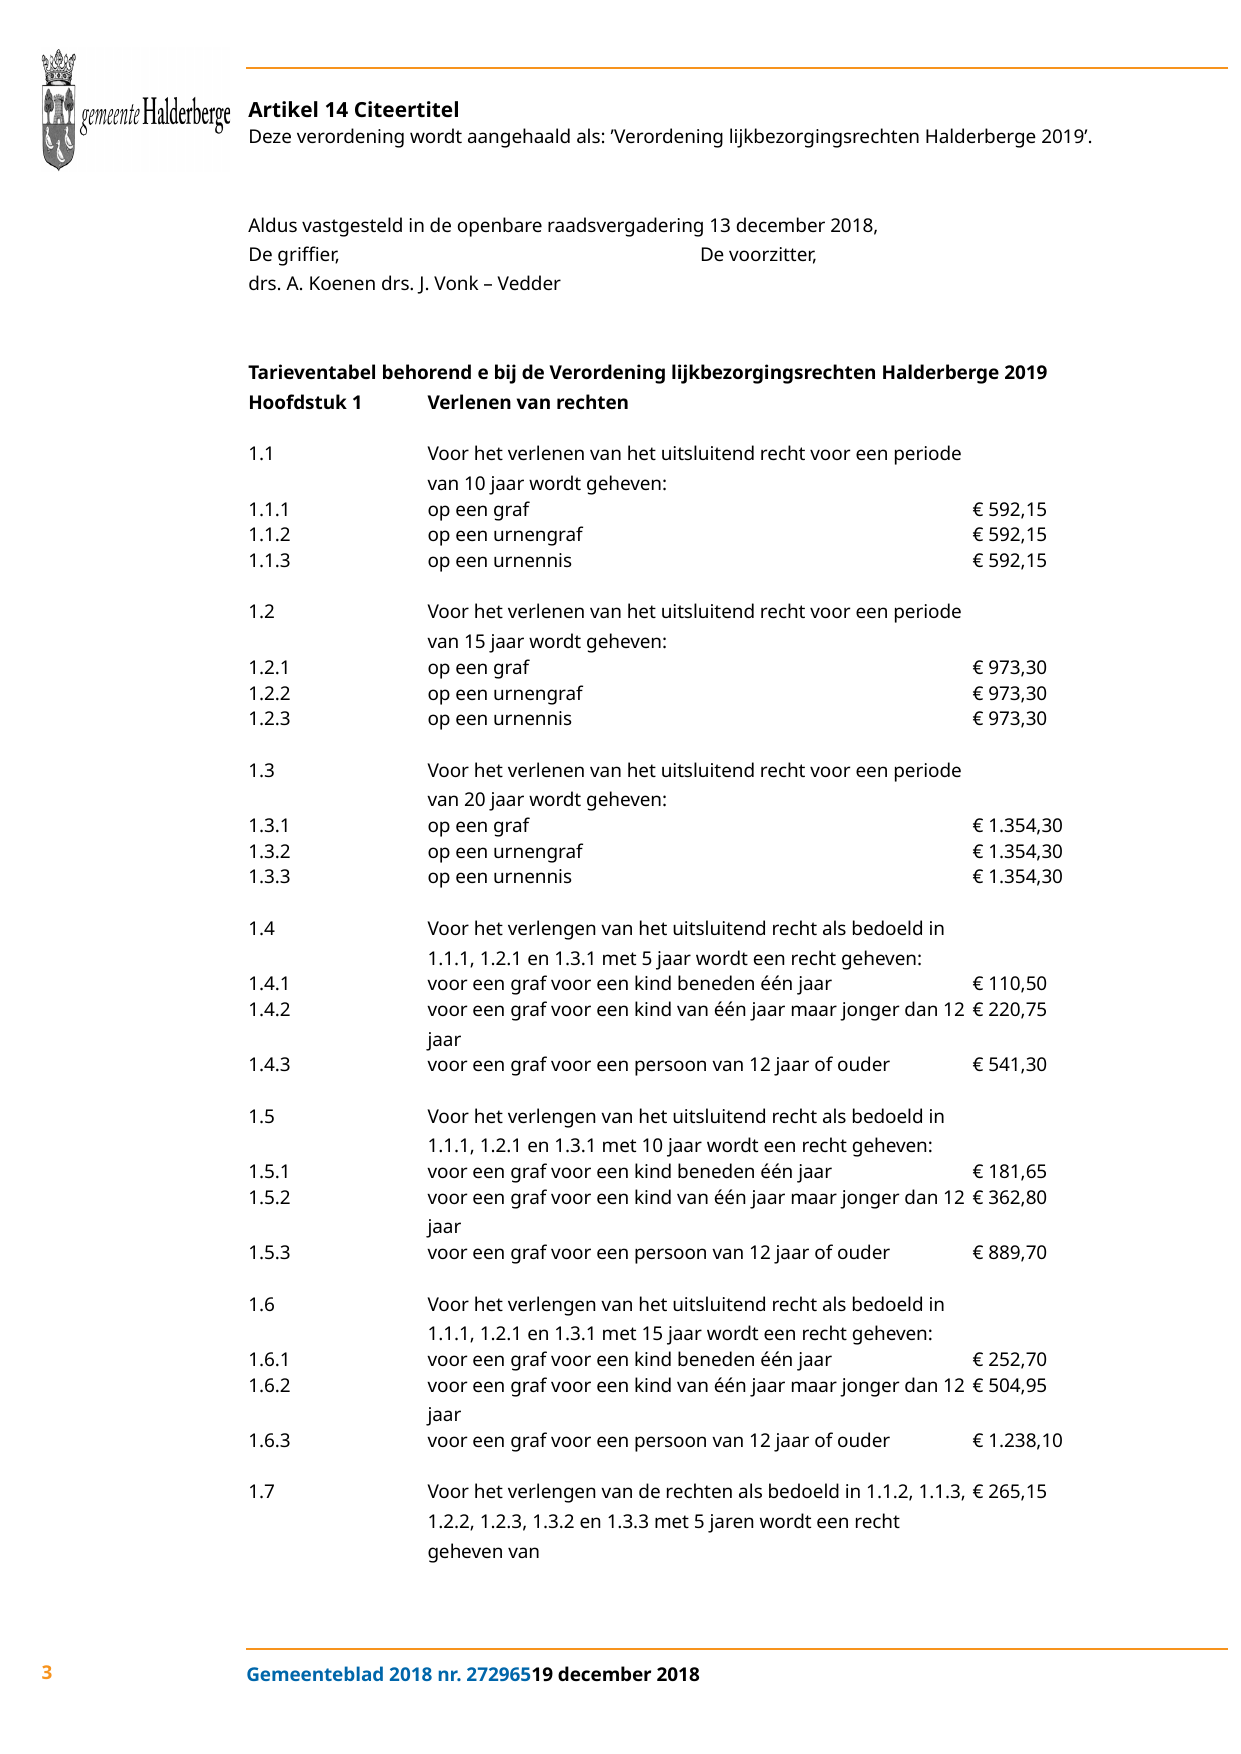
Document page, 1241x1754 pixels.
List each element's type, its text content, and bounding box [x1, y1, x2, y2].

text Artikel 14 Citeertitel [248, 95, 1152, 123]
table_cell € 1.354,30 [973, 812, 1152, 838]
table_cell 1.1 [248, 441, 427, 496]
table_cell 1.6.3 [248, 1427, 427, 1453]
table_cell 1.2.2 [248, 680, 427, 706]
table_cell op een urnengraf [427, 522, 972, 547]
table_cell € 181,65 [973, 1158, 1152, 1184]
table_cell [427, 1265, 972, 1291]
table_cell [427, 890, 972, 915]
table_cell Voor het verlengen van de rechten als bedoeld in 1.1.2, 1.1.3, 1.2.2, 1.2.3, 1.3.2 en 1.3.3 met 5 jaren wordt een recht geheven van [427, 1479, 972, 1563]
table_cell 1.3 [248, 757, 427, 812]
table_cell [973, 1265, 1152, 1291]
table_cell [973, 1453, 1152, 1479]
table_cell voor een graf voor een kind beneden één jaar [427, 971, 972, 996]
table_cell 1.5 [248, 1103, 427, 1158]
table_cell 1.1.2 [248, 522, 427, 547]
table_cell 1.1.1 [248, 496, 427, 522]
table_cell [248, 415, 427, 441]
table_cell voor een graf voor een persoon van 12 jaar of ouder [427, 1239, 972, 1265]
table_cell € 1.238,10 [973, 1427, 1152, 1453]
table_cell € 541,30 [973, 1052, 1152, 1077]
table_cell 1.6 [248, 1291, 427, 1346]
table_cell € 220,75 [973, 996, 1152, 1052]
table_cell 1.6.2 [248, 1372, 427, 1427]
table_cell voor een graf voor een kind beneden één jaar [427, 1158, 972, 1184]
table_cell 1.4.1 [248, 971, 427, 996]
table_cell € 265,15 [973, 1479, 1152, 1563]
table_cell € 110,50 [973, 971, 1152, 996]
table_cell [427, 415, 972, 441]
table_cell op een urnennis [427, 547, 972, 573]
table_cell Voor het verlenen van het uitsluitend recht voor een periode van 10 jaar wordt geheven: [427, 441, 972, 496]
text drs. A. Koenen drs. J. Vonk – Vedder [248, 271, 1152, 296]
table_cell [427, 1453, 972, 1479]
table_cell 1.1.3 [248, 547, 427, 573]
table_cell 1.4 [248, 915, 427, 971]
table_cell Voor het verlengen van het uitsluitend recht als bedoeld in 1.1.1, 1.2.1 en 1.3.1 met 15 jaar wordt een recht geheven: [427, 1291, 972, 1346]
table_cell € 973,30 [973, 680, 1152, 706]
table_cell [427, 1077, 972, 1103]
table_cell 1.5.2 [248, 1184, 427, 1239]
table_cell [973, 1564, 1152, 1589]
table_cell [248, 890, 427, 915]
table_cell € 252,70 [973, 1346, 1152, 1372]
table_cell € 362,80 [973, 1184, 1152, 1239]
table_cell [427, 573, 972, 599]
table_cell Voor het verlenen van het uitsluitend recht voor een periode van 20 jaar wordt geheven: [427, 757, 972, 812]
table_cell € 973,30 [973, 706, 1152, 731]
table_cell € 1.354,30 [973, 864, 1152, 889]
table_cell [973, 757, 1152, 812]
text Deze verordening wordt aangehaald als: ’Verordening lijkbezorgingsrechten Halderberge 2019’. [248, 123, 1152, 149]
table_cell [973, 1077, 1152, 1103]
table_header Verlenen van rechten [427, 389, 972, 415]
table_cell [973, 1103, 1152, 1158]
text Tarieventabel behorend e bij de Verordening lijkbezorgingsrechten Halderberge 2019 [248, 359, 1152, 385]
table_cell 1.4.2 [248, 996, 427, 1052]
table_cell op een urnengraf [427, 838, 972, 864]
table_cell 1.5.1 [248, 1158, 427, 1184]
table_cell [973, 599, 1152, 654]
table_cell [248, 1564, 427, 1589]
table_cell voor een graf voor een kind beneden één jaar [427, 1346, 972, 1372]
table_cell op een graf [427, 496, 972, 522]
table_cell € 592,15 [973, 496, 1152, 522]
table_cell Voor het verlengen van het uitsluitend recht als bedoeld in 1.1.1, 1.2.1 en 1.3.1 met 10 jaar wordt een recht geheven: [427, 1103, 972, 1158]
table_cell € 592,15 [973, 547, 1152, 573]
table_cell [973, 890, 1152, 915]
table_header De griffier, [248, 242, 700, 267]
table_cell op een urnennis [427, 864, 972, 889]
table_cell [248, 1453, 427, 1479]
table_cell 1.4.3 [248, 1052, 427, 1077]
table_header De voorzitter, [700, 242, 1152, 267]
table_cell € 889,70 [973, 1239, 1152, 1265]
table_cell voor een graf voor een kind van één jaar maar jonger dan 12 jaar [427, 996, 972, 1052]
table_cell Voor het verlengen van het uitsluitend recht als bedoeld in 1.1.1, 1.2.1 en 1.3.1 met 5 jaar wordt een recht geheven: [427, 915, 972, 971]
table_cell € 1.354,30 [973, 838, 1152, 864]
picture [41, 47, 231, 172]
table_cell [973, 441, 1152, 496]
table_cell [973, 415, 1152, 441]
table_cell 1.3.1 [248, 812, 427, 838]
table_cell [973, 915, 1152, 971]
table_cell € 973,30 [973, 654, 1152, 680]
table_cell 1.6.1 [248, 1346, 427, 1372]
table_cell [248, 731, 427, 757]
table_cell [248, 1265, 427, 1291]
table_cell [973, 731, 1152, 757]
table_header Hoofdstuk 1 [248, 389, 427, 415]
table_cell [248, 573, 427, 599]
table_cell 1.3.2 [248, 838, 427, 864]
text Aldus vastgesteld in de openbare raadsvergadering 13 december 2018, [248, 212, 1152, 238]
table_cell op een graf [427, 654, 972, 680]
table_cell [427, 731, 972, 757]
table_cell voor een graf voor een kind van één jaar maar jonger dan 12 jaar [427, 1372, 972, 1427]
table_cell 1.7 [248, 1479, 427, 1563]
table_cell 1.2 [248, 599, 427, 654]
table_cell 1.5.3 [248, 1239, 427, 1265]
table_cell 1.3.3 [248, 864, 427, 889]
table_header [973, 389, 1152, 415]
table_cell [973, 573, 1152, 599]
table_cell 1.2.3 [248, 706, 427, 731]
table_cell Voor het verlenen van het uitsluitend recht voor een periode van 15 jaar wordt geheven: [427, 599, 972, 654]
table_cell voor een graf voor een persoon van 12 jaar of ouder [427, 1052, 972, 1077]
table_cell € 592,15 [973, 522, 1152, 547]
table_cell op een graf [427, 812, 972, 838]
table_cell € 504,95 [973, 1372, 1152, 1427]
table_cell op een urnennis [427, 706, 972, 731]
table_cell [427, 1564, 972, 1589]
table_cell voor een graf voor een persoon van 12 jaar of ouder [427, 1427, 972, 1453]
table_cell 1.2.1 [248, 654, 427, 680]
table_cell voor een graf voor een kind van één jaar maar jonger dan 12 jaar [427, 1184, 972, 1239]
table_cell [973, 1291, 1152, 1346]
table_cell [248, 1077, 427, 1103]
table_cell op een urnengraf [427, 680, 972, 706]
